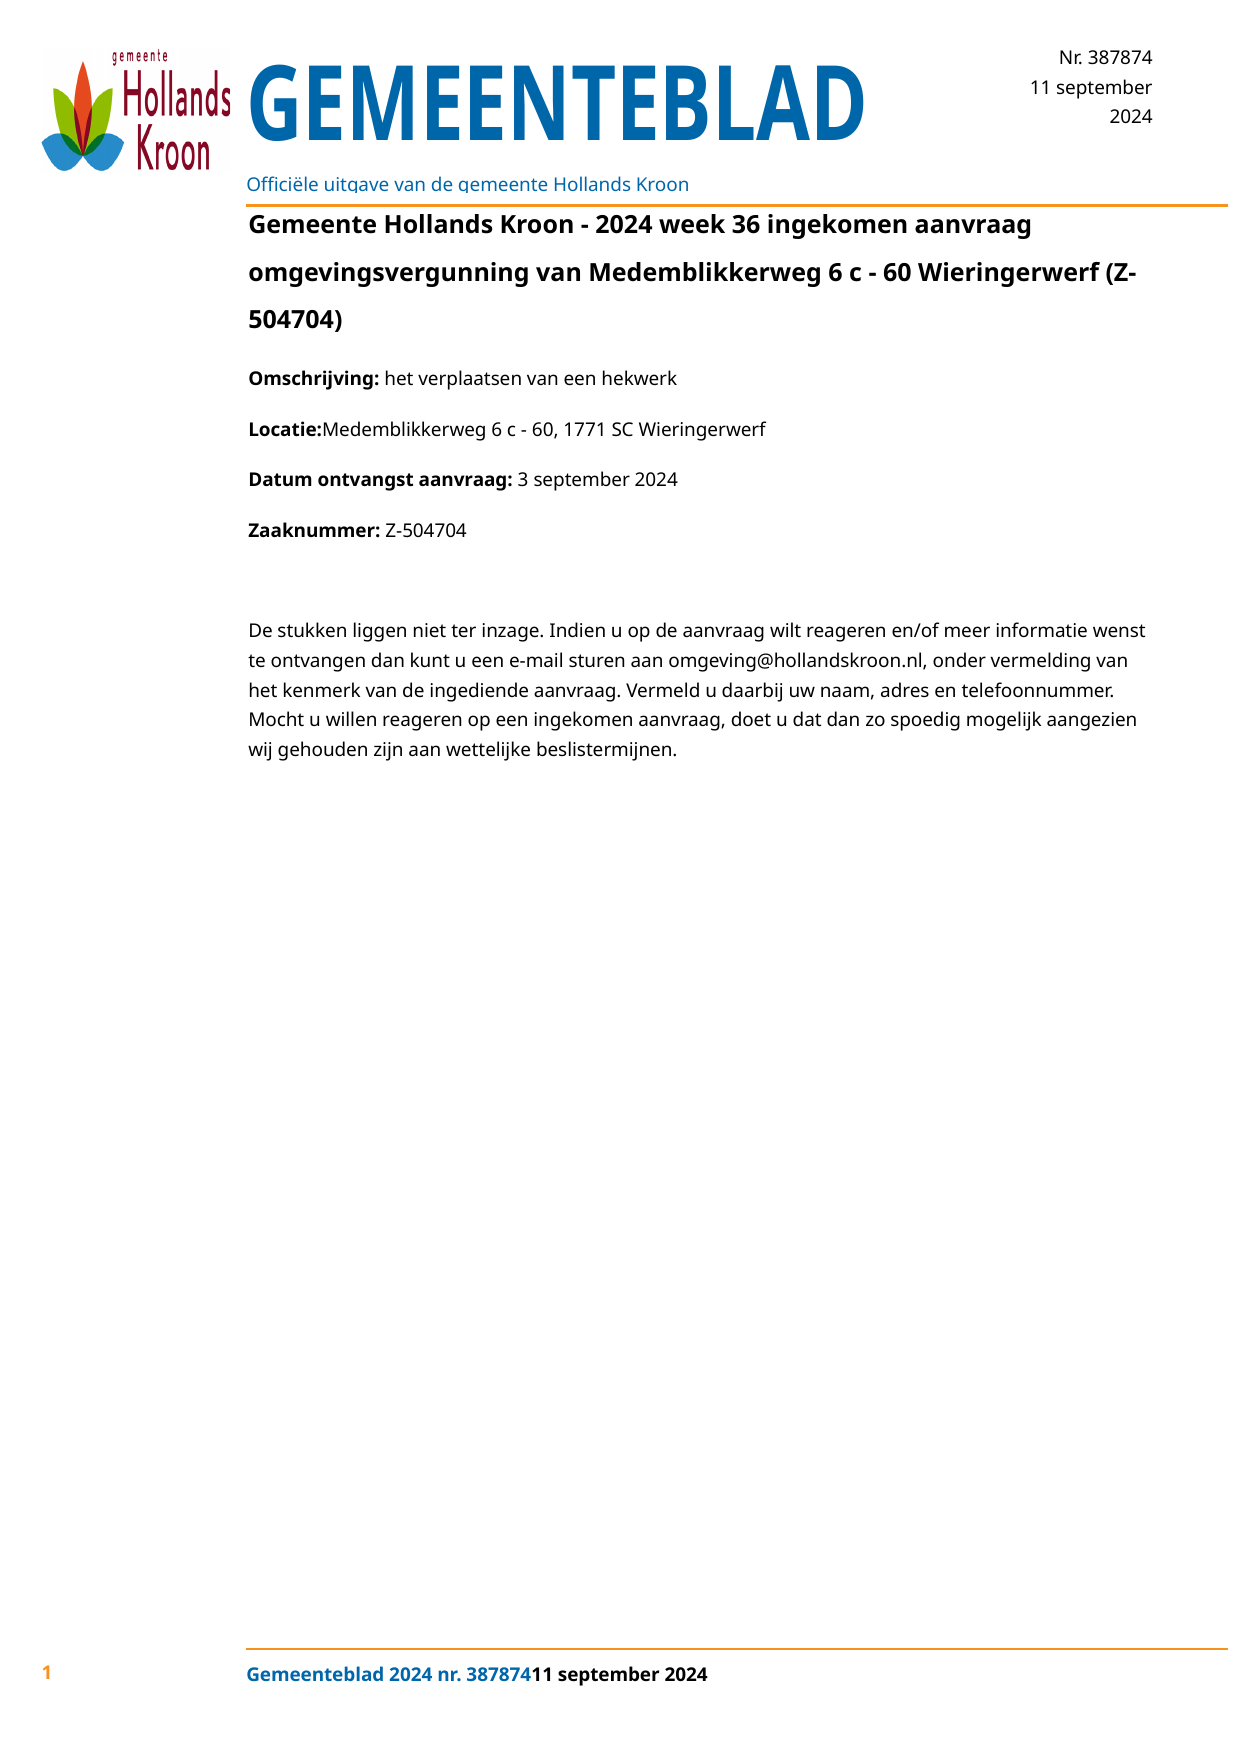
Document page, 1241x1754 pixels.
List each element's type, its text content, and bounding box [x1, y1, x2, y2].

picture [41, 47, 231, 172]
text Gemeente Hollands Kroon - 2024 week 36 ingekomen aanvraag omgevingsvergunning van Medemblikkerweg 6 c - 60 Wieringerwerf (Z-504704) [248, 207, 1152, 336]
text Datum ontvangst aanvraag: 3 september 2024 [248, 466, 1152, 492]
text De stukken liggen niet ter inzage. Indien u op de aanvraag wilt reageren en/of meer informatie wenst te ontvangen dan kunt u een e-mail sturen aan omgeving@hollandskroon.nl, onder vermelding van het kenmerk van de ingediende aanvraag. Vermeld u daarbij uw naam, adres en telefoonnummer. Mocht u willen reageren op een ingekomen aanvraag, doet u dat dan zo spoedig mogelijk aangezien wij gehouden zijn aan wettelijke beslistermijnen. [248, 618, 1152, 762]
text Locatie:Medemblikkerweg 6 c - 60, 1771 SC Wieringerwerf [248, 416, 1152, 442]
text Omschrijving: het verplaatsen van een hekwerk [248, 366, 1152, 391]
text Zaaknummer: Z-504704 [248, 517, 1152, 542]
